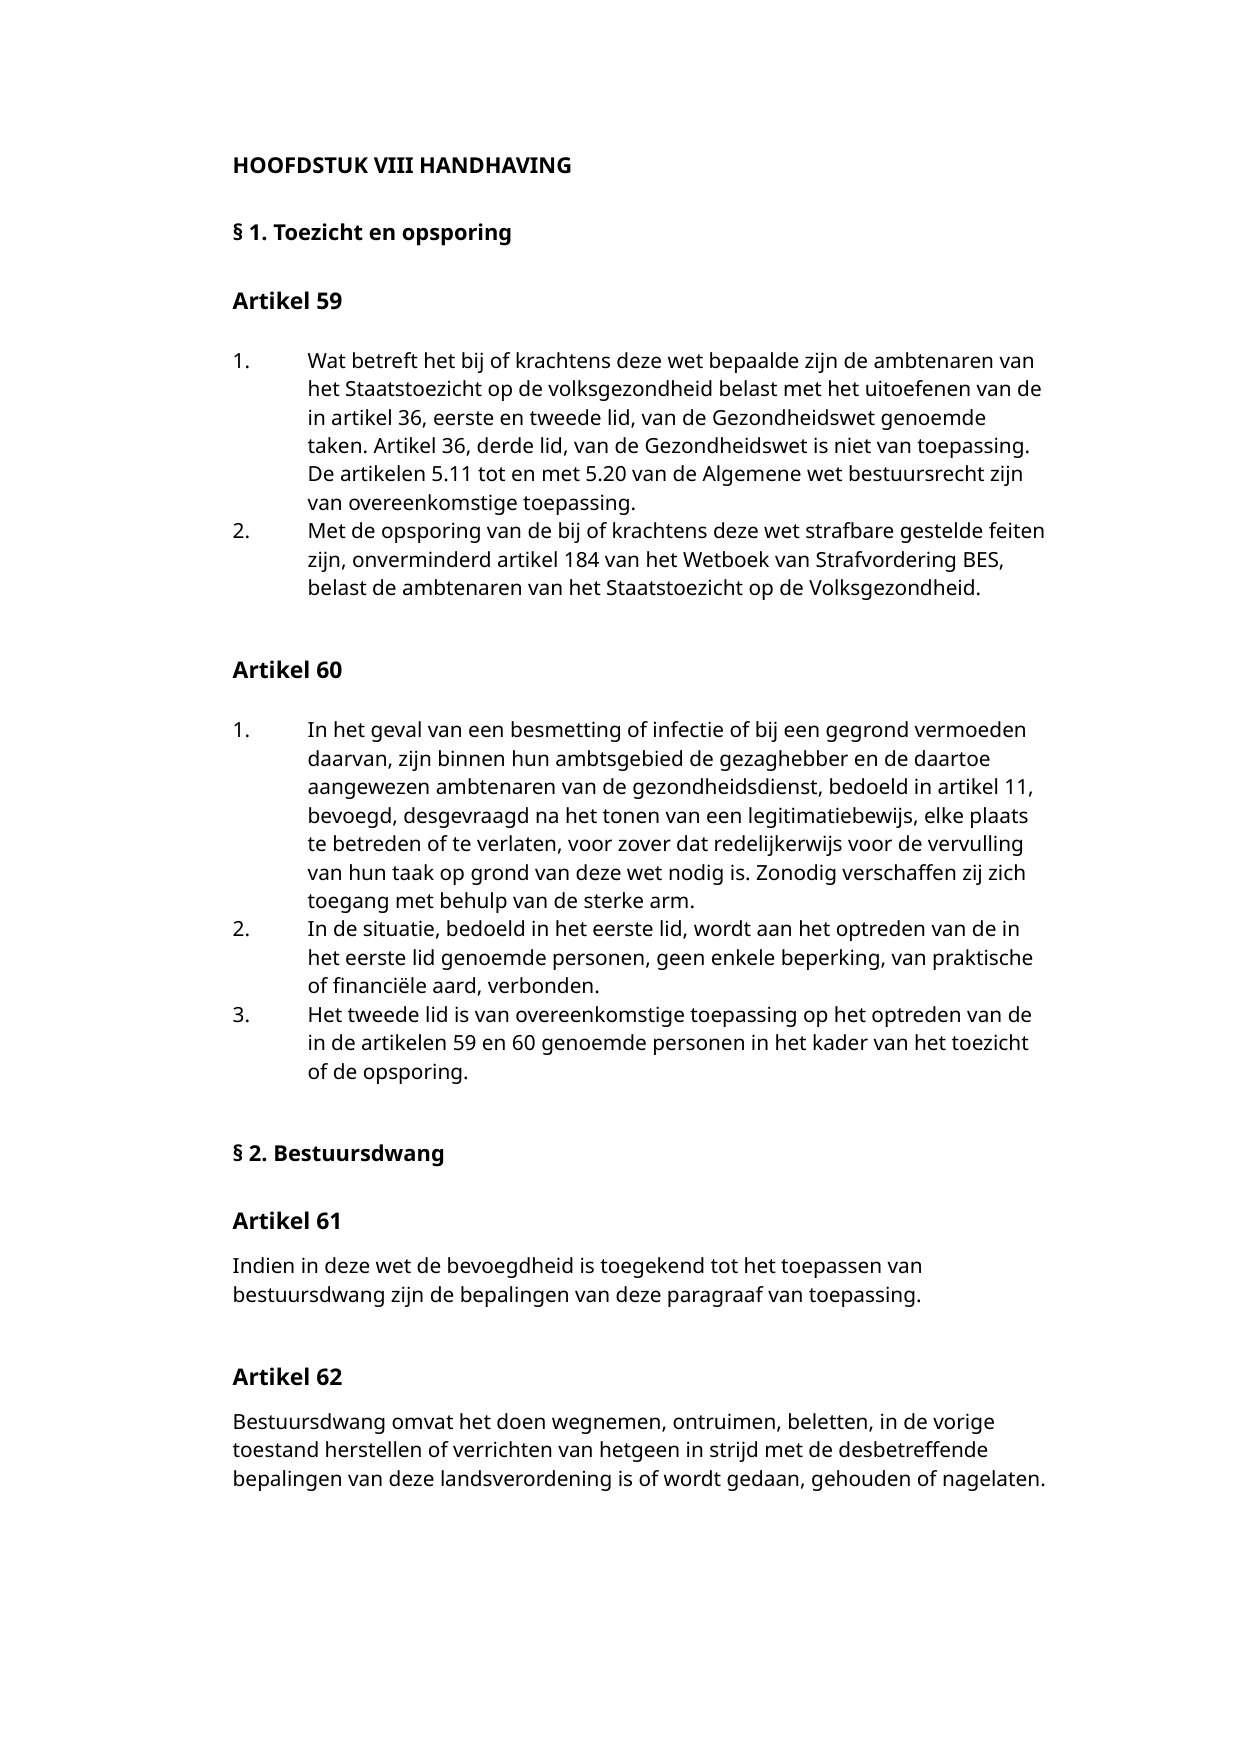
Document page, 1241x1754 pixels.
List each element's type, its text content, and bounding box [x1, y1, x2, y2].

subtitle HOOFDSTUK VIII HANDHAVING [232, 150, 1053, 180]
text Indien in deze wet de bevoegdheid is toegekend tot het toepassen van bestuursdwang zijn de bepalingen van deze paragraaf van toepassing. [232, 1251, 1053, 1308]
subtitle § 1. Toezicht en opsporing [232, 217, 1053, 247]
list Met de opsporing van de bij of krachtens deze wet strafbare gestelde feiten zijn, onverminderd artikel 184 van het Wetboek van Strafvordering BES, belast de ambtenaren van het Staatstoezicht op de Volksgezondheid. [232, 516, 1053, 602]
list Wat betreft het bij of krachtens deze wet bepaalde zijn de ambtenaren van het Staatstoezicht op de volksgezondheid belast met het uitoefenen van de in artikel 36, eerste en tweede lid, van de Gezondheidswet genoemde taken. Artikel 36, derde lid, van de Gezondheidswet is niet van toepassing. De artikelen 5.11 tot en met 5.20 van de Algemene wet bestuursrecht zijn van overeenkomstige toepassing. [232, 346, 1053, 516]
list In de situatie, bedoeld in het eerste lid, wordt aan het optreden van de in het eerste lid genoemde personen, geen enkele beperking, van praktische of financiële aard, verbonden. [232, 914, 1053, 1000]
subtitle Artikel 62 [232, 1361, 1053, 1392]
list Het tweede lid is van overeenkomstige toepassing op het optreden van de in de artikelen 59 en 60 genoemde personen in het kader van het toezicht of de opsporing. [232, 1000, 1053, 1085]
text Bestuursdwang omvat het doen wegnemen, ontruimen, beletten, in de vorige toestand herstellen of verrichten van hetgeen in strijd met de desbetreffende bepalingen van deze landsverordening is of wordt gedaan, gehouden of nagelaten. [232, 1407, 1053, 1492]
subtitle Artikel 61 [232, 1205, 1053, 1236]
subtitle Artikel 59 [232, 284, 1053, 316]
subtitle Artikel 60 [232, 654, 1053, 686]
list In het geval van een besmetting of infectie of bij een gegrond vermoeden daarvan, zijn binnen hun ambtsgebied de gezaghebber en de daartoe aangewezen ambtenaren van de gezondheidsdienst, bedoeld in artikel 11, bevoegd, desgevraagd na het tonen van een legitimatiebewijs, elke plaats te betreden of te verlaten, voor zover dat redelijkerwijs voor de vervulling van hun taak op grond van deze wet nodig is. Zonodig verschaffen zij zich toegang met behulp van de sterke arm. [232, 716, 1053, 914]
subtitle § 2. Bestuursdwang [232, 1138, 1053, 1167]
